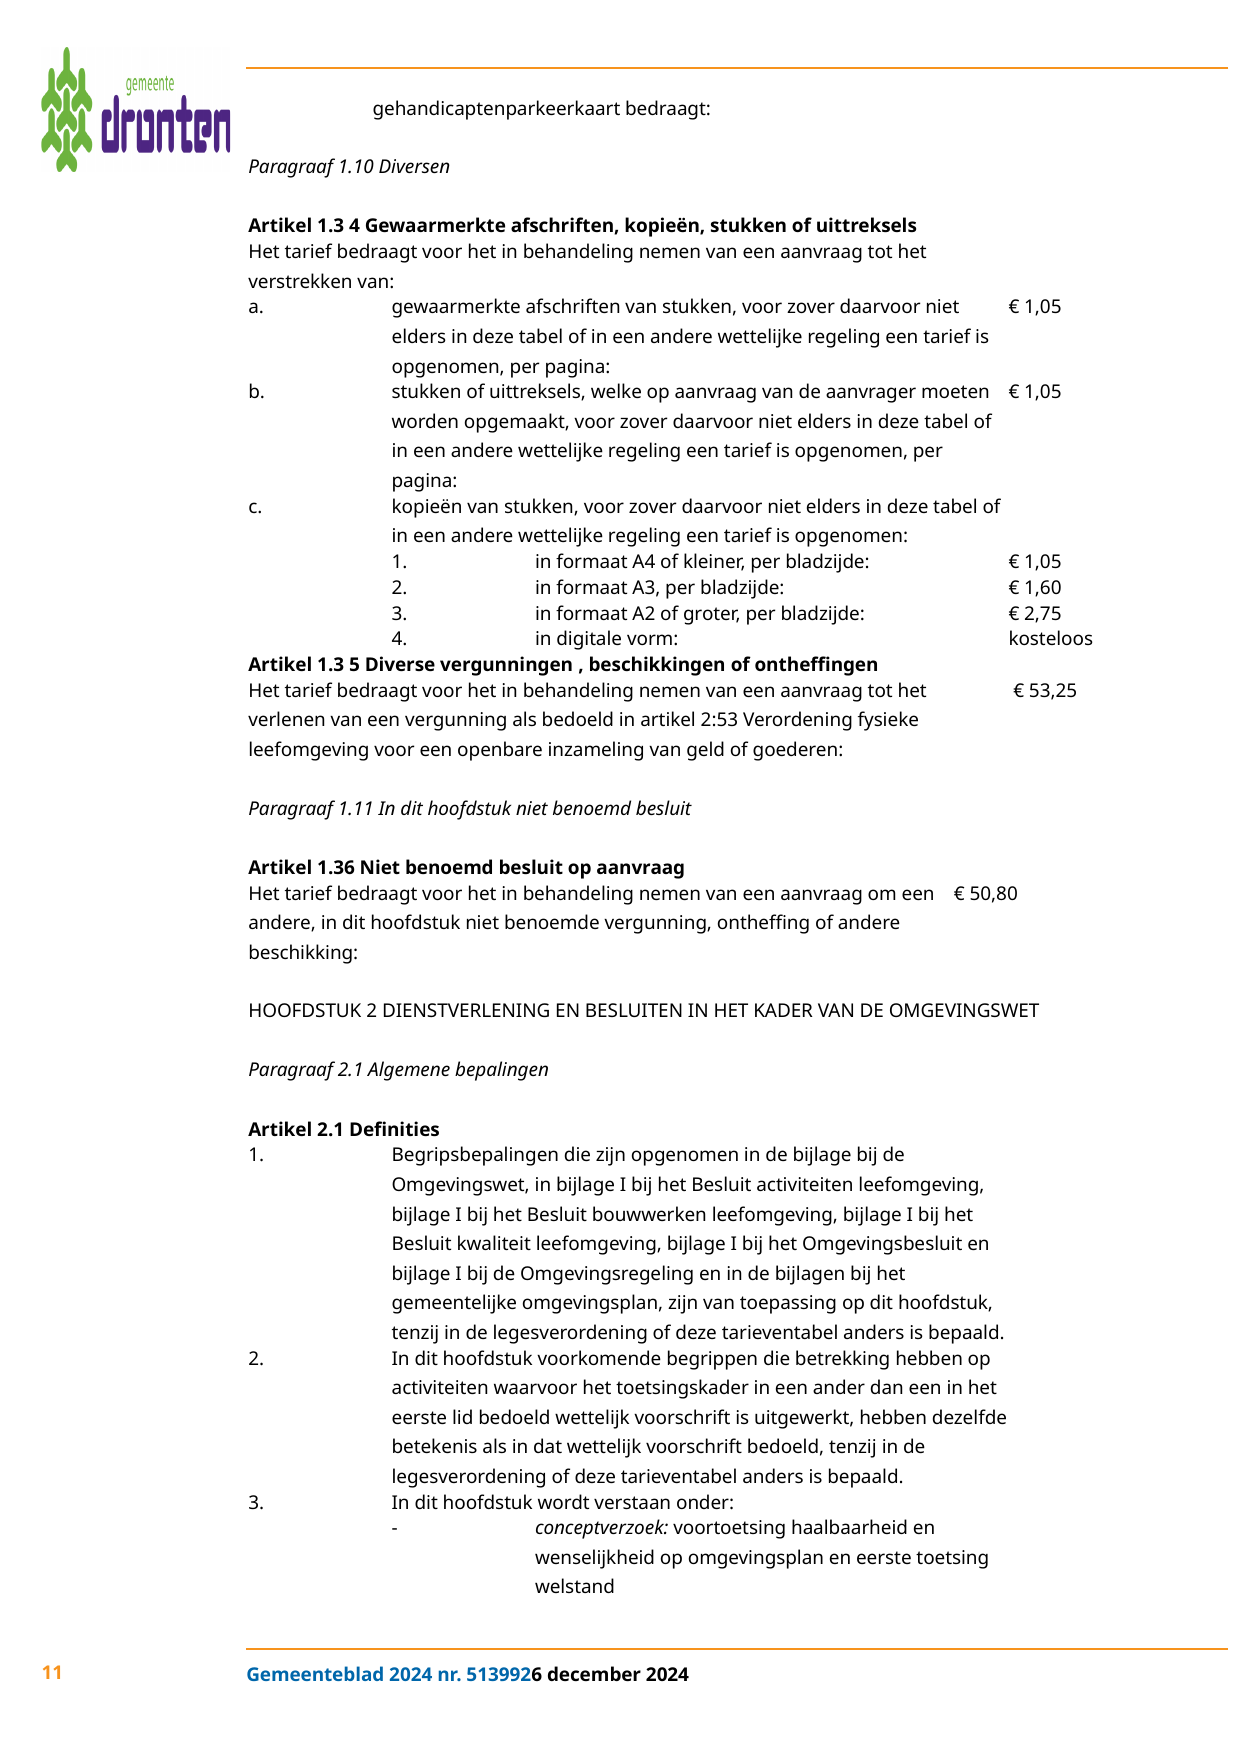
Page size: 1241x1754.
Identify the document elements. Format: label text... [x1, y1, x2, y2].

table_cell Artikel 1.3 5 Diverse vergunningen , beschikkingen of ontheffingen [248, 651, 1008, 677]
table_cell - [391, 1515, 535, 1599]
table_cell [1008, 1142, 1152, 1345]
table_cell € 2,75 [1008, 600, 1152, 626]
table_cell in formaat A2 of groter, per bladzijde: [535, 600, 1008, 626]
table_cell in digitale vorm: [535, 626, 1008, 651]
text Paragraaf 1.11 In dit hoofdstuk niet benoemd besluit [248, 795, 1152, 820]
table_cell 2. [391, 574, 535, 600]
table_cell [1008, 1489, 1152, 1514]
table_cell stukken of uittreksels, welke op aanvraag van de aanvrager moeten worden opgemaakt, voor zover daarvoor niet elders in deze tabel of in een andere wettelijke regeling een tarief is opgenomen, per pagina: [391, 379, 1008, 493]
table_cell c. [248, 493, 391, 548]
table_cell Begripsbepalingen die zijn opgenomen in de bijlage bij de Omgevingswet, in bijlage I bij het Besluit activiteiten leefomgeving, bijlage I bij het Besluit bouwwerken leefomgeving, bijlage I bij het Besluit kwaliteit leefomgeving, bijlage I bij het Omgevingsbesluit en bijlage I bij de Omgevingsregeling en in de bijlagen bij het gemeentelijke omgevingsplan, zijn van toepassing op dit hoofdstuk, tenzij in de legesverordening of deze tarieventabel anders is bepaald. [391, 1142, 1008, 1345]
table_cell 2. [248, 1345, 391, 1489]
table_cell 3. [391, 600, 535, 626]
text Paragraaf 1.10 Diversen [248, 153, 1152, 179]
table_cell 3. [248, 1489, 391, 1514]
table_cell € 50,80 [954, 880, 1152, 964]
table_cell [1008, 238, 1152, 294]
table_cell [1027, 95, 1152, 121]
table_cell € 1,05 [1008, 548, 1152, 574]
table_cell [1008, 493, 1152, 548]
table_header Artikel 1.3 4 Gewaarmerkte afschriften, kopieën, stukken of uittreksels [248, 213, 1008, 238]
picture [41, 47, 231, 172]
table_cell 1. [248, 1142, 391, 1345]
table_cell [248, 574, 391, 600]
table_header Artikel 2.1 Definities [248, 1116, 1008, 1142]
table_cell € 1,05 [1008, 379, 1152, 493]
table_cell in formaat A3, per bladzijde: [535, 574, 1008, 600]
table_cell [248, 95, 372, 121]
table_cell 4. [391, 626, 535, 651]
table_cell b. [248, 379, 391, 493]
table_cell gewaarmerkte afschriften van stukken, voor zover daarvoor niet elders in deze tabel of in een andere wettelijke regeling een tarief is opgenomen, per pagina: [391, 294, 1008, 378]
table_cell € 1,05 [1008, 294, 1152, 378]
table_cell conceptverzoek: voortoetsing haalbaarheid en wenselijkheid op omgevingsplan en eerste toetsing welstand [535, 1515, 1008, 1599]
table_header [954, 854, 1152, 880]
table_cell kopieën van stukken, voor zover daarvoor niet elders in deze tabel of in een andere wettelijke regeling een tarief is opgenomen: [391, 493, 1008, 548]
table_cell € 1,60 [1008, 574, 1152, 600]
table_cell [1008, 651, 1152, 677]
table_cell gehandicaptenparkeerkaart bedraagt: [373, 95, 1027, 121]
table_cell Het tarief bedraagt voor het in behandeling nemen van een aanvraag tot het verlenen van een vergunning als bedoeld in artikel 2:53 Verordening fysieke leefomgeving voor een openbare inzameling van geld of goederen: [248, 677, 1008, 762]
table_cell [1008, 1515, 1152, 1599]
table_cell Het tarief bedraagt voor het in behandeling nemen van een aanvraag om een andere, in dit hoofdstuk niet benoemde vergunning, ontheffing of andere beschikking: [248, 880, 954, 964]
table_cell In dit hoofdstuk voorkomende begrippen die betrekking hebben op activiteiten waarvoor het toetsingskader in een ander dan een in het eerste lid bedoeld wettelijk voorschrift is uitgewerkt, hebben dezelfde betekenis als in dat wettelijk voorschrift bedoeld, tenzij in de legesverordening of deze tarieventabel anders is bepaald. [391, 1345, 1008, 1489]
table_cell [248, 626, 391, 651]
table_cell € 53,25 [1008, 677, 1152, 762]
table_cell Het tarief bedraagt voor het in behandeling nemen van een aanvraag tot het verstrekken van: [248, 238, 1008, 294]
table_cell [248, 600, 391, 626]
table_cell [1008, 1345, 1152, 1489]
table_cell in formaat A4 of kleiner, per bladzijde: [535, 548, 1008, 574]
table_header Artikel 1.36 Niet benoemd besluit op aanvraag [248, 854, 954, 880]
table_cell In dit hoofdstuk wordt verstaan onder: [391, 1489, 1008, 1514]
table_cell a. [248, 294, 391, 378]
text Paragraaf 2.1 Algemene bepalingen [248, 1057, 1152, 1082]
table_header [1008, 213, 1152, 238]
table_cell kosteloos [1008, 626, 1152, 651]
table_cell 1. [391, 548, 535, 574]
text HOOFDSTUK 2 DIENSTVERLENING EN BESLUITEN IN HET KADER VAN DE OMGEVINGSWET [248, 997, 1152, 1023]
table_cell [248, 1515, 391, 1599]
table_header [1008, 1116, 1152, 1142]
table_cell [248, 548, 391, 574]
